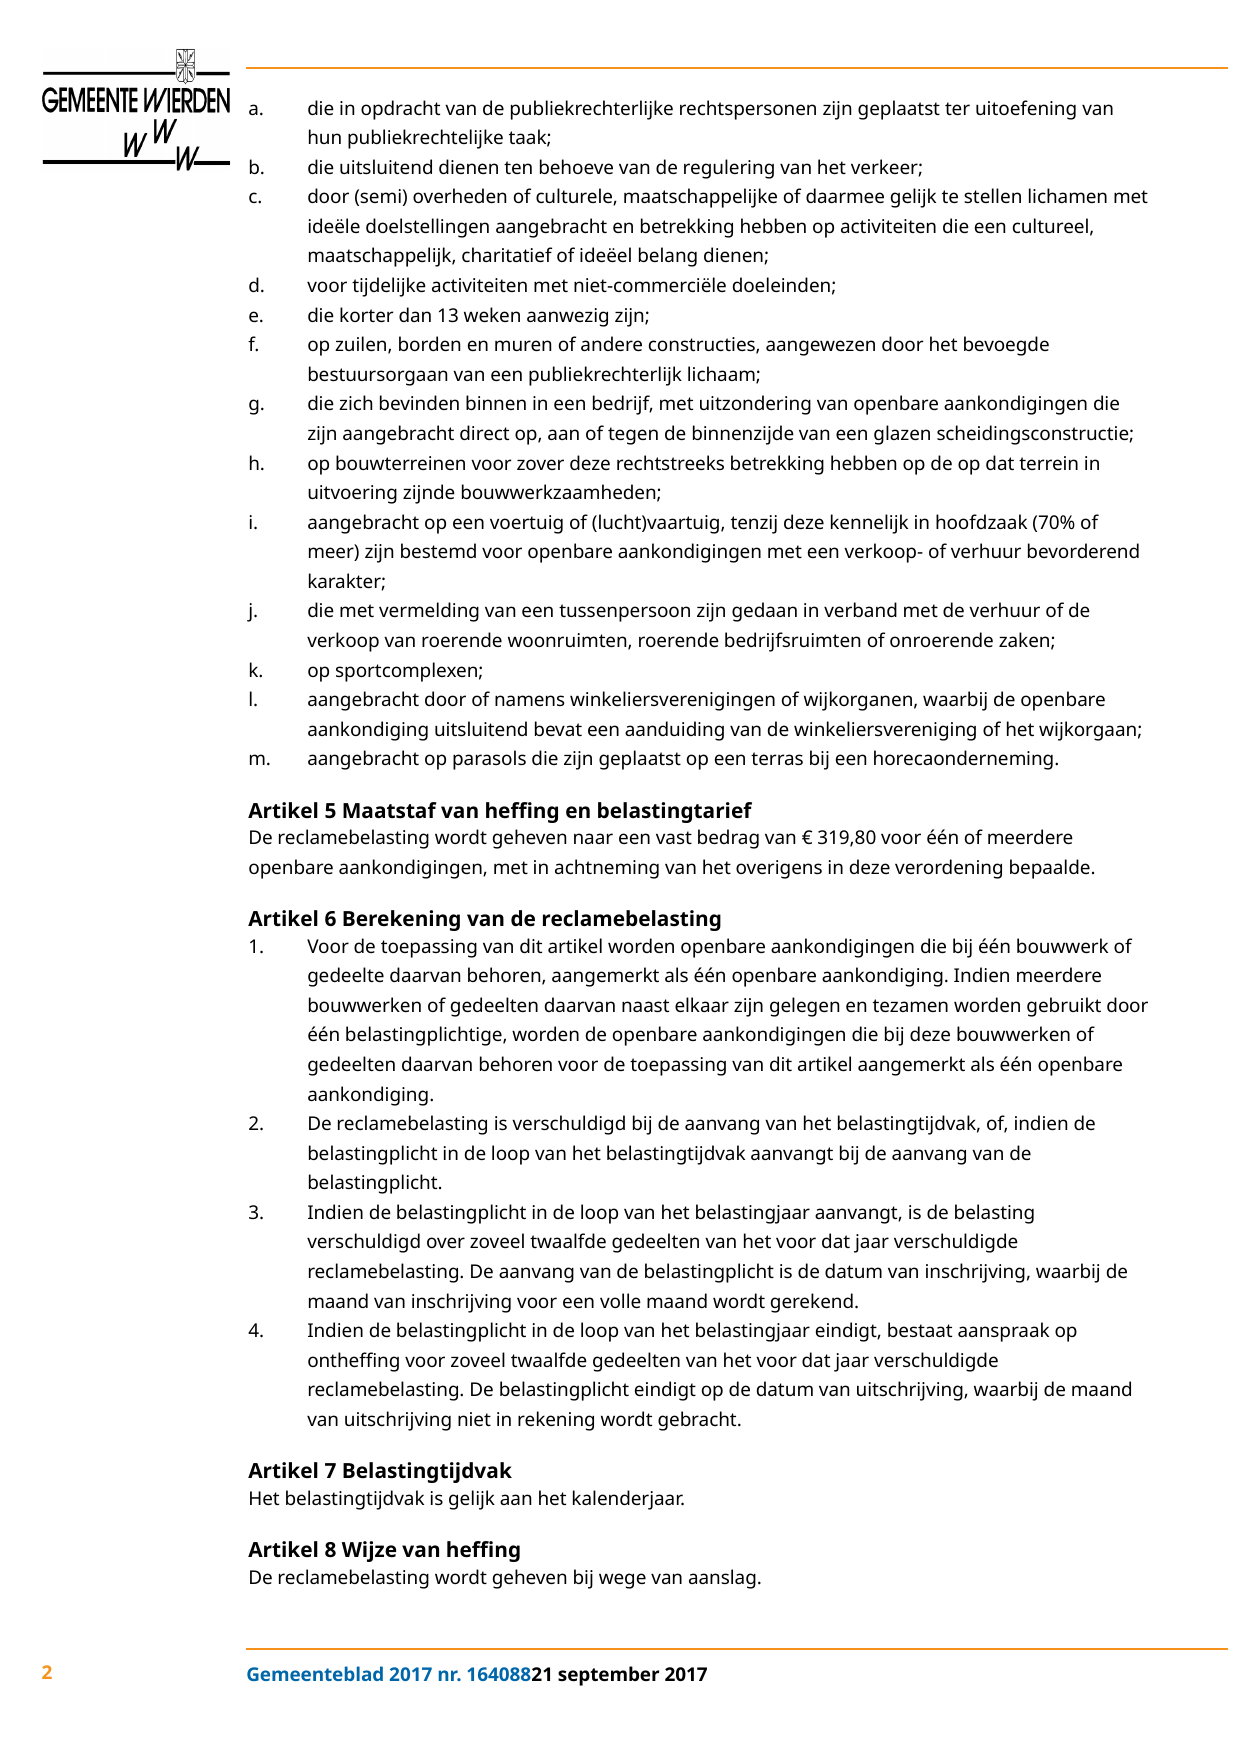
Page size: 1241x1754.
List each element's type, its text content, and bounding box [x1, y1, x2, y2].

list Indien de belastingplicht in de loop van het belastingjaar eindigt, bestaat aanspraak op ontheffing voor zoveel twaalfde gedeelten van het voor dat jaar verschuldigde reclamebelasting. De belastingplicht eindigt op de datum van uitschrijving, waarbij de maand van uitschrijving niet in rekening wordt gebracht. [248, 1317, 1152, 1432]
text De reclamebelasting wordt geheven naar een vast bedrag van € 319,80 voor één of meerdere openbare aankondigingen, met in achtneming van het overigens in deze verordening bepaalde. [248, 824, 1152, 880]
picture [41, 47, 231, 172]
text Artikel 8 Wijze van heffing [248, 1536, 1152, 1564]
list door (semi) overheden of culturele, maatschappelijke of daarmee gelijk te stellen lichamen met ideële doelstellingen aangebracht en betrekking hebben op activiteiten die een cultureel, maatschappelijk, charitatief of ideëel belang dienen; [248, 183, 1152, 268]
list aangebracht door of namens winkeliersverenigingen of wijkorganen, waarbij de openbare aankondiging uitsluitend bevat een aanduiding van de winkeliersvereniging of het wijkorgaan; [248, 686, 1152, 742]
list De reclamebelasting is verschuldigd bij de aanvang van het belastingtijdvak, of, indien de belastingplicht in de loop van het belastingtijdvak aanvangt bij de aanvang van de belastingplicht. [248, 1110, 1152, 1195]
list voor tijdelijke activiteiten met niet-commerciële doeleinden; [248, 272, 1152, 298]
list aangebracht op parasols die zijn geplaatst op een terras bij een horecaonderneming. [248, 746, 1152, 771]
list Indien de belastingplicht in de loop van het belastingjaar aanvangt, is de belasting verschuldigd over zoveel twaalfde gedeelten van het voor dat jaar verschuldigde reclamebelasting. De aanvang van de belastingplicht is de datum van inschrijving, waarbij de maand van inschrijving voor een volle maand wordt gerekend. [248, 1199, 1152, 1314]
list die uitsluitend dienen ten behoeve van de regulering van het verkeer; [248, 154, 1152, 180]
list op zuilen, borden en muren of andere constructies, aangewezen door het bevoegde bestuursorgaan van een publiekrechterlijk lichaam; [248, 331, 1152, 387]
text Artikel 5 Maatstaf van heffing en belastingtarief [248, 796, 1152, 824]
text De reclamebelasting wordt geheven bij wege van aanslag. [248, 1564, 1152, 1590]
text Artikel 6 Berekening van de reclamebelasting [248, 904, 1152, 933]
list die zich bevinden binnen in een bedrijf, met uitzondering van openbare aankondigingen die zijn aangebracht direct op, aan of tegen de binnenzijde van een glazen scheidingsconstructie; [248, 391, 1152, 446]
text Artikel 7 Belastingtijdvak [248, 1457, 1152, 1485]
list die in opdracht van de publiekrechterlijke rechtspersonen zijn geplaatst ter uitoefening van hun publiekrechtelijke taak; [248, 95, 1152, 150]
list aangebracht op een voertuig of (lucht)vaartuig, tenzij deze kennelijk in hoofdzaak (70% of meer) zijn bestemd voor openbare aankondigingen met een verkoop- of verhuur bevorderend karakter; [248, 509, 1152, 594]
list op bouwterreinen voor zover deze rechtstreeks betrekking hebben op de op dat terrein in uitvoering zijnde bouwwerkzaamheden; [248, 450, 1152, 505]
list die korter dan 13 weken aanwezig zijn; [248, 302, 1152, 328]
list die met vermelding van een tussenpersoon zijn gedaan in verband met de verhuur of de verkoop van roerende woonruimten, roerende bedrijfsruimten of onroerende zaken; [248, 598, 1152, 653]
list Voor de toepassing van dit artikel worden openbare aankondigingen die bij één bouwwerk of gedeelte daarvan behoren, aangemerkt als één openbare aankondiging. Indien meerdere bouwwerken of gedeelten daarvan naast elkaar zijn gelegen en tezamen worden gebruikt door één belastingplichtige, worden de openbare aankondigingen die bij deze bouwwerken of gedeelten daarvan behoren voor de toepassing van dit artikel aangemerkt als één openbare aankondiging. [248, 933, 1152, 1107]
list op sportcomplexen; [248, 657, 1152, 683]
text Het belastingtijdvak is gelijk aan het kalenderjaar. [248, 1485, 1152, 1511]
